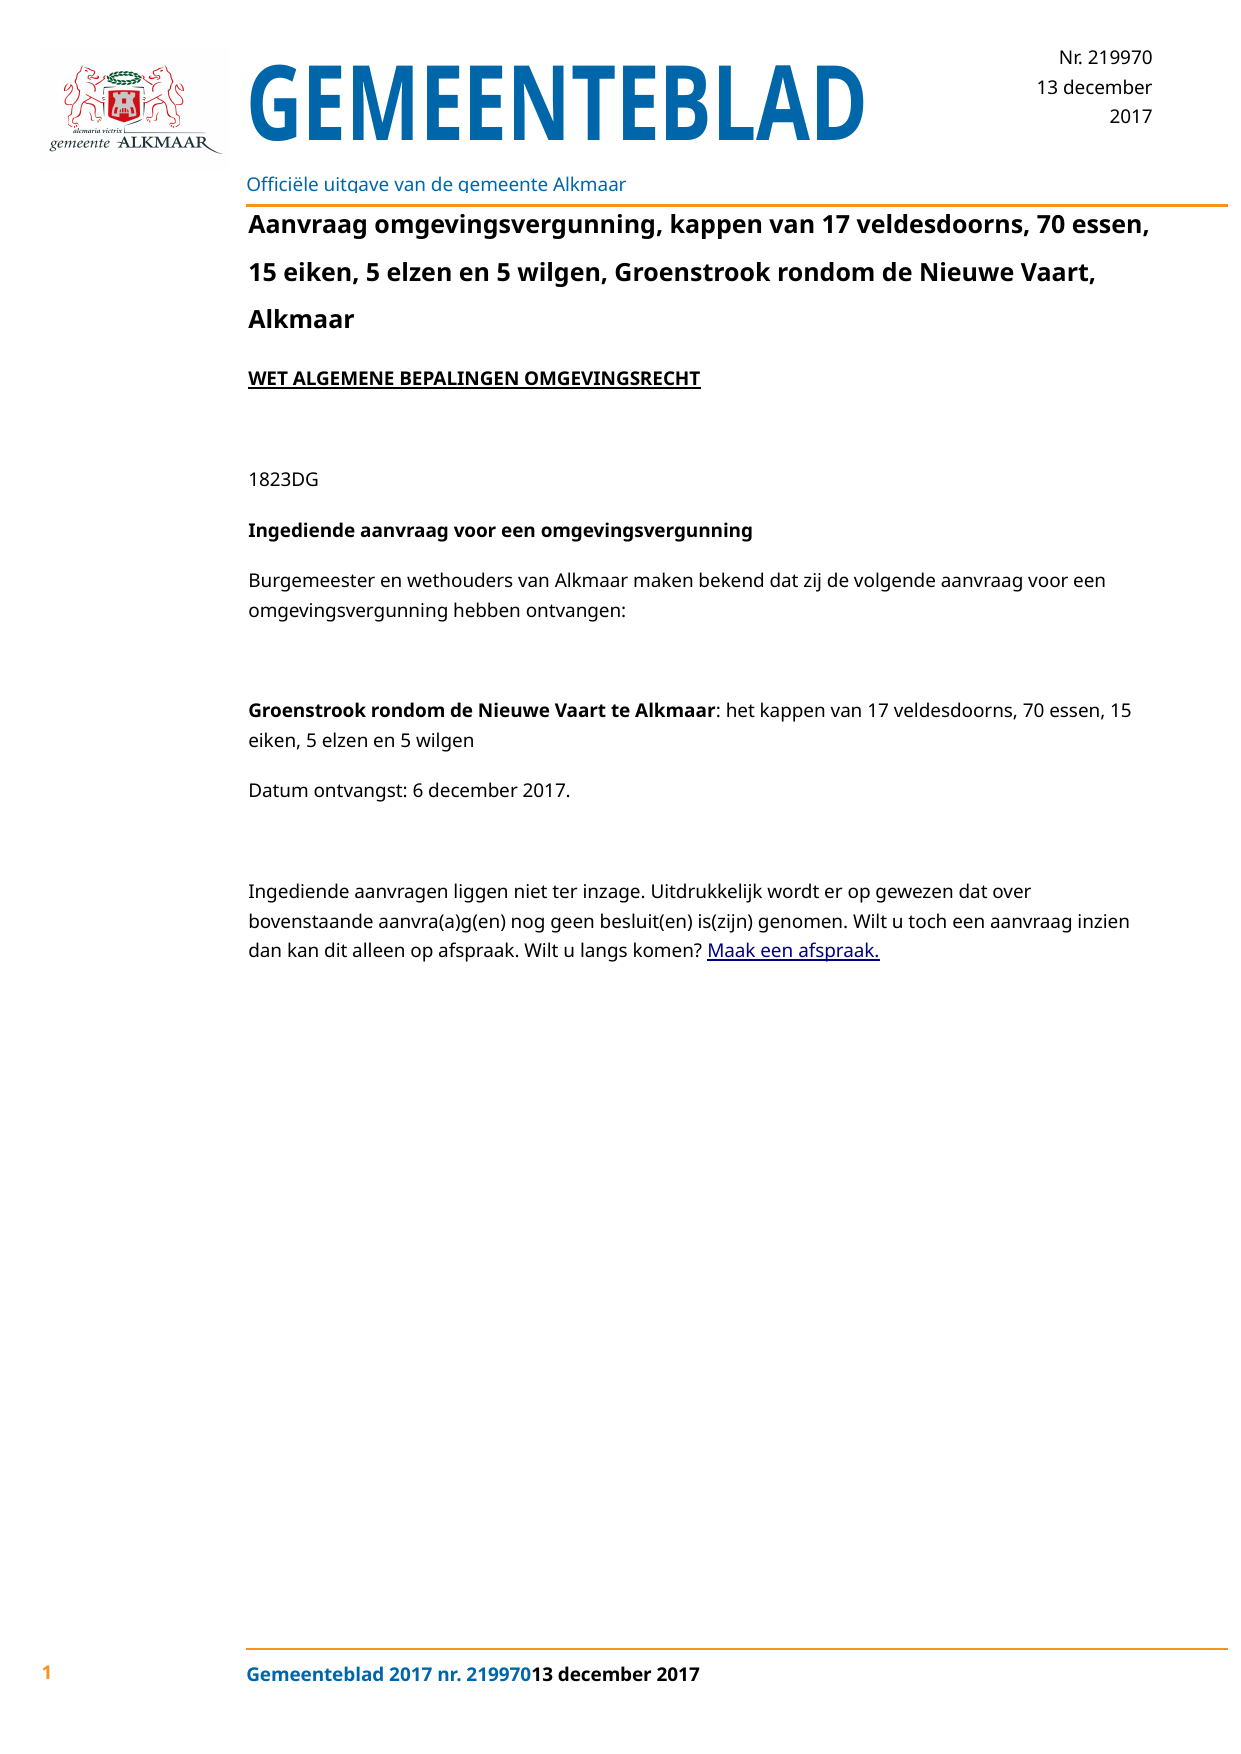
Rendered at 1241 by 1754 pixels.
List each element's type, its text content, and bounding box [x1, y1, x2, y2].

text 1823DG [248, 466, 1152, 492]
text WET ALGEMENE BEPALINGEN OMGEVINGSRECHT [248, 366, 1152, 391]
text Ingediende aanvraag voor een omgevingsvergunning [248, 517, 1152, 542]
picture [41, 47, 231, 172]
text Datum ontvangst: 6 december 2017. [248, 778, 1152, 803]
text Burgemeester en wethouders van Alkmaar maken bekend dat zij de volgende aanvraag voor een omgevingsvergunning hebben ontvangen: [248, 567, 1152, 622]
text Ingediende aanvragen liggen niet ter inzage. Uitdrukkelijk wordt er op gewezen dat over bovenstaande aanvra(a)g(en) nog geen besluit(en) is(zijn) genomen. Wilt u toch een aanvraag inzien dan kan dit alleen op afspraak. Wilt u langs komen? Maak een afspraak. [248, 878, 1152, 963]
text Groenstrook rondom de Nieuwe Vaart te Alkmaar: het kappen van 17 veldesdoorns, 70 essen, 15 eiken, 5 elzen en 5 wilgen [248, 698, 1152, 753]
text Aanvraag omgevingsvergunning, kappen van 17 veldesdoorns, 70 essen, 15 eiken, 5 elzen en 5 wilgen, Groenstrook rondom de Nieuwe Vaart, Alkmaar [248, 207, 1152, 336]
